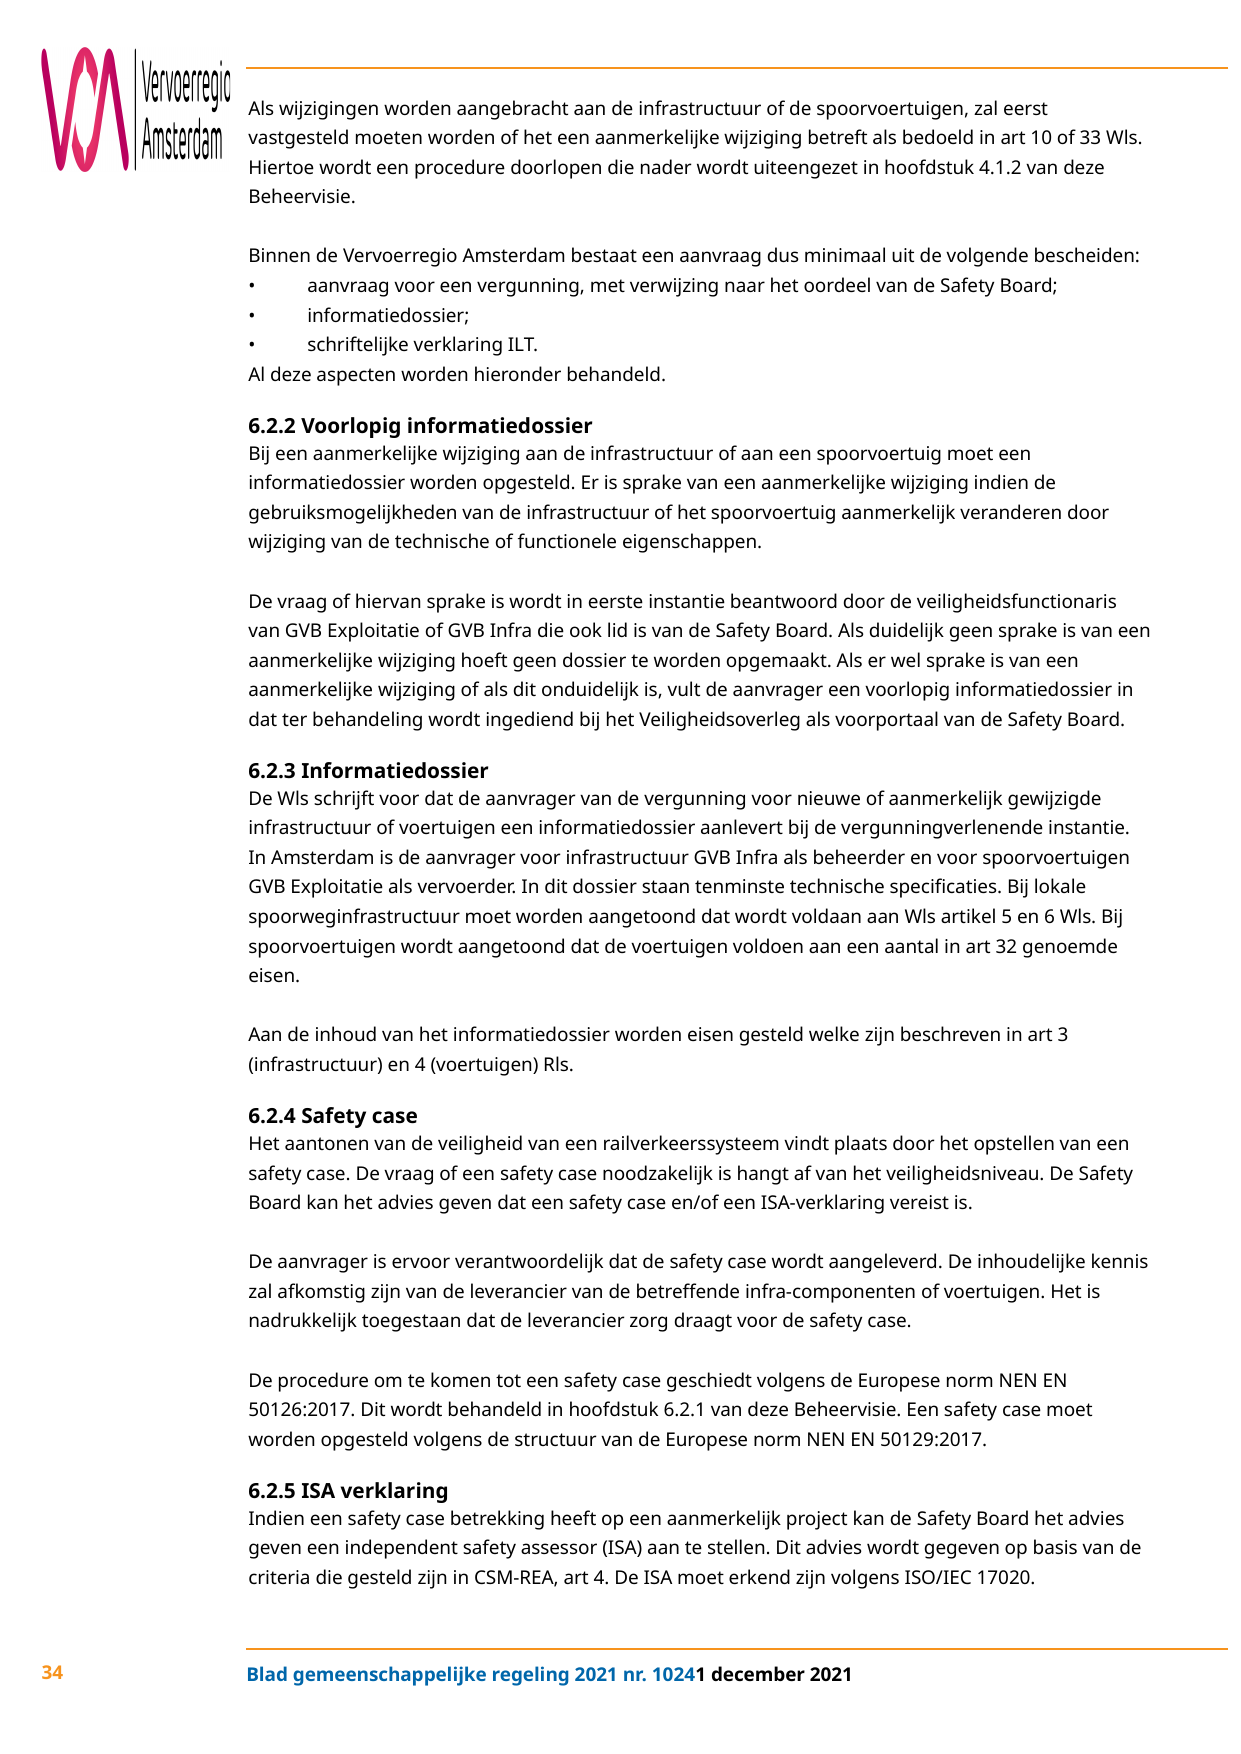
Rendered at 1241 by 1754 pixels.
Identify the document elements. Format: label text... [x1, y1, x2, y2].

text Het aantonen van de veiligheid van een railverkeerssysteem vindt plaats door het opstellen van een safety case. De vraag of een safety case noodzakelijk is hangt af van het veiligheidsniveau. De Safety Board kan het advies geven dat een safety case en/of een ISA-verklaring vereist is. [248, 1130, 1152, 1215]
text Als wijzigingen worden aangebracht aan de infrastructuur of de spoorvoertuigen, zal eerst vastgesteld moeten worden of het een aanmerkelijke wijziging betreft als bedoeld in art 10 of 33 Wls. Hiertoe wordt een procedure doorlopen die nader wordt uiteengezet in hoofdstuk 4.1.2 van deze Beheervisie. [248, 95, 1152, 209]
text De procedure om te komen tot een safety case geschiedt volgens de Europese norm NEN EN 50126:2017. Dit wordt behandeld in hoofdstuk 6.2.1 van deze Beheervisie. Een safety case moet worden opgesteld volgens de structuur van de Europese norm NEN EN 50129:2017. [248, 1367, 1152, 1452]
text De aanvrager is ervoor verantwoordelijk dat de safety case wordt aangeleverd. De inhoudelijke kennis zal afkomstig zijn van de leverancier van de betreffende infra-componenten of voertuigen. Het is nadrukkelijk toegestaan dat de leverancier zorg draagt voor de safety case. [248, 1248, 1152, 1333]
picture [41, 47, 231, 172]
text 6.2.4 Safety case [248, 1102, 1152, 1130]
text Aan de inhoud van het informatiedossier worden eisen gesteld welke zijn beschreven in art 3 (infrastructuur) en 4 (voertuigen) Rls. [248, 1022, 1152, 1077]
text De Wls schrijft voor dat de aanvrager van de vergunning voor nieuwe of aanmerkelijk gewijzigde infrastructuur of voertuigen een informatiedossier aanlevert bij de vergunningverlenende instantie. In Amsterdam is de aanvrager voor infrastructuur GVB Infra als beheerder en voor spoorvoertuigen GVB Exploitatie als vervoerder. In dit dossier staan tenminste technische specificaties. Bij lokale spoorweginfrastructuur moet worden aangetoond dat wordt voldaan aan Wls artikel 5 en 6 Wls. Bij spoorvoertuigen wordt aangetoond dat de voertuigen voldoen aan een aantal in art 32 genoemde eisen. [248, 785, 1152, 988]
text Indien een safety case betrekking heeft op een aanmerkelijk project kan de Safety Board het advies geven een independent safety assessor (ISA) aan te stellen. Dit advies wordt gegeven op basis van de criteria die gesteld zijn in CSM-REA, art 4. De ISA moet erkend zijn volgens ISO/IEC 17020. [248, 1505, 1152, 1590]
list informatiedossier; [248, 302, 1152, 328]
list schriftelijke verklaring ILT. [248, 331, 1152, 357]
text Binnen de Vervoerregio Amsterdam bestaat een aanvraag dus minimaal uit de volgende bescheiden: [248, 243, 1152, 268]
text 6.2.2 Voorlopig informatiedossier [248, 411, 1152, 440]
text 6.2.3 Informatiedossier [248, 757, 1152, 785]
text Bij een aanmerkelijke wijziging aan de infrastructuur of aan een spoorvoertuig moet een informatiedossier worden opgesteld. Er is sprake van een aanmerkelijke wijziging indien de gebruiksmogelijkheden van de infrastructuur of het spoorvoertuig aanmerkelijk veranderen door wijziging van de technische of functionele eigenschappen. [248, 440, 1152, 554]
text 6.2.5 ISA verklaring [248, 1476, 1152, 1505]
text Al deze aspecten worden hieronder behandeld. [248, 361, 1152, 387]
text De vraag of hiervan sprake is wordt in eerste instantie beantwoord door de veiligheidsfunctionaris van GVB Exploitatie of GVB Infra die ook lid is van de Safety Board. Als duidelijk geen sprake is van een aanmerkelijke wijziging hoeft geen dossier te worden opgemaakt. Als er wel sprake is van een aanmerkelijke wijziging of als dit onduidelijk is, vult de aanvrager een voorlopig informatiedossier in dat ter behandeling wordt ingediend bij het Veiligheidsoverleg als voorportaal van de Safety Board. [248, 588, 1152, 732]
list aanvraag voor een vergunning, met verwijzing naar het oordeel van de Safety Board; [248, 272, 1152, 298]
